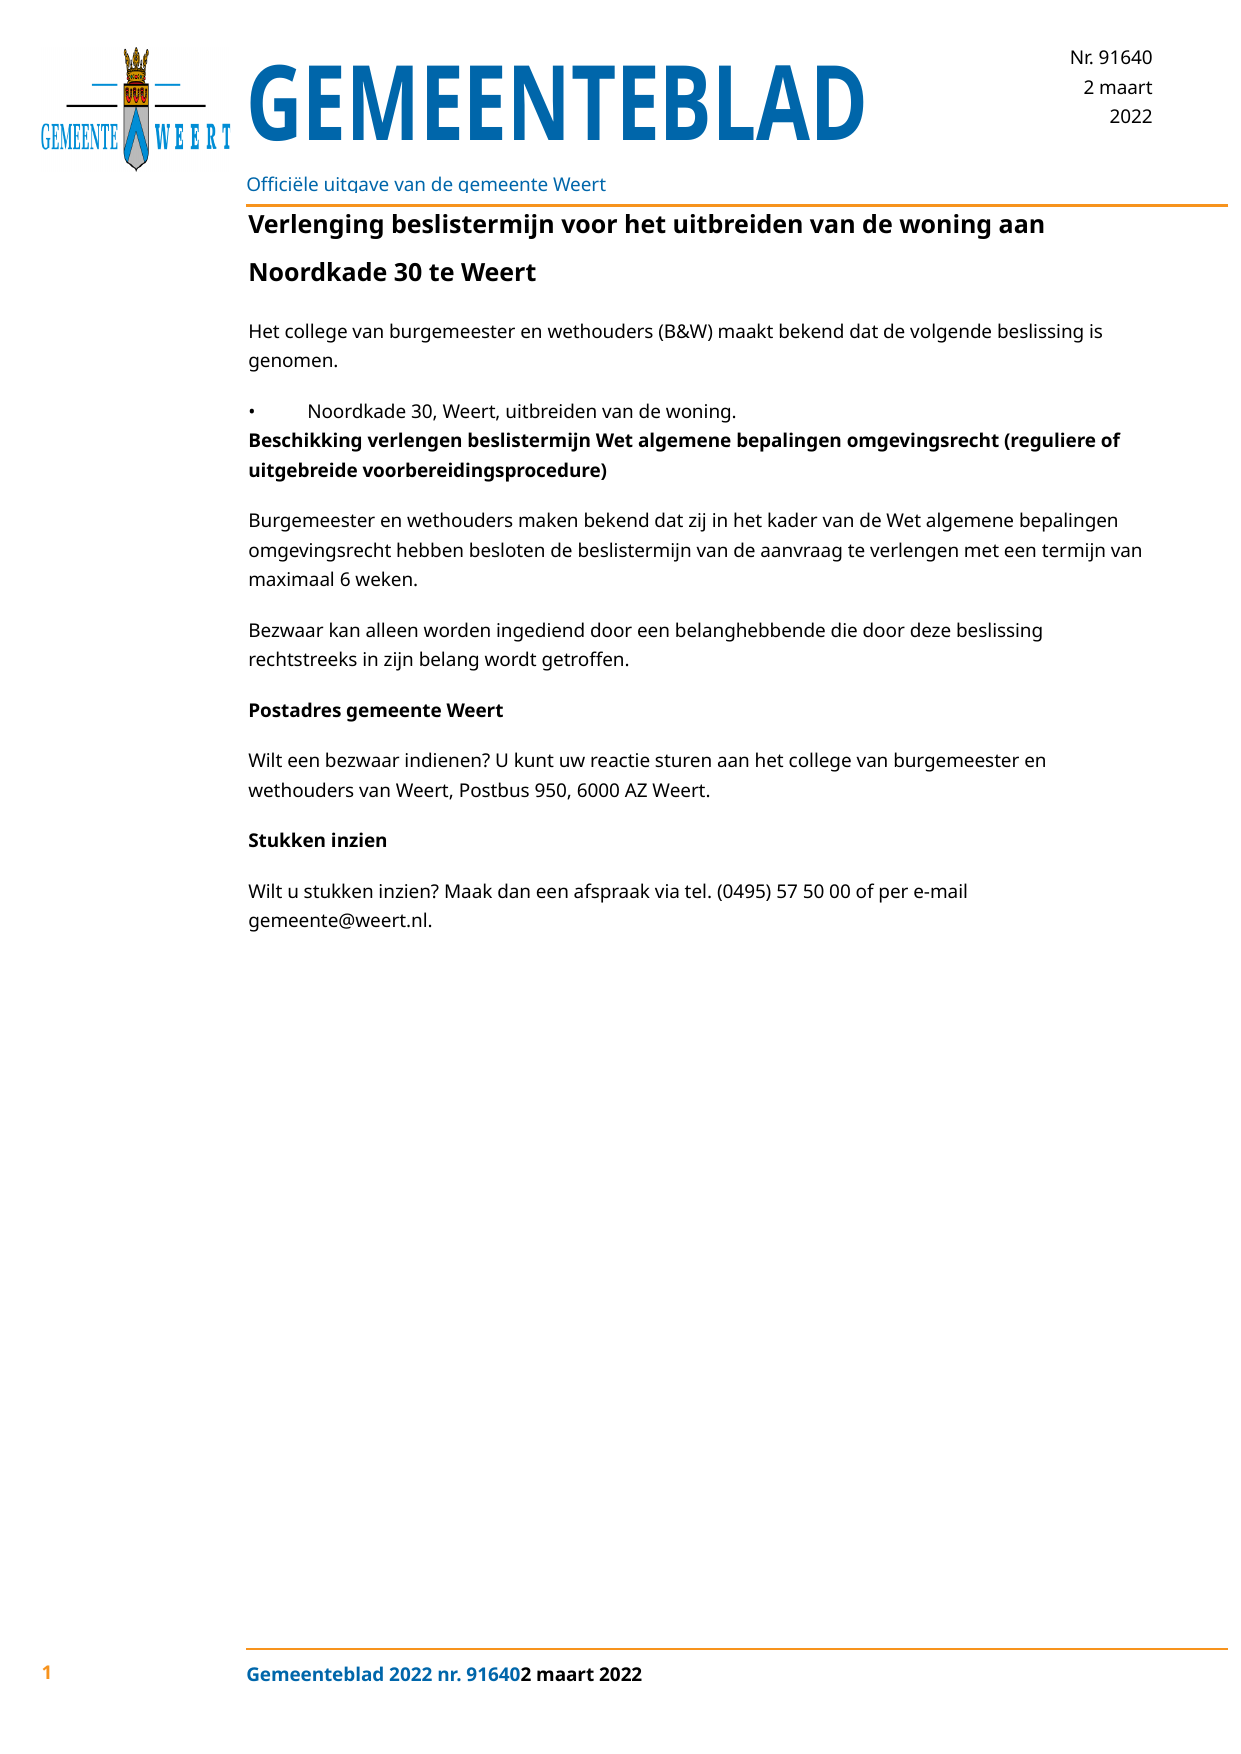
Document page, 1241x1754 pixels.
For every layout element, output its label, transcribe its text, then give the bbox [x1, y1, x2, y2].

text Wilt een bezwaar indienen? U kunt uw reactie sturen aan het college van burgemeester en wethouders van Weert, Postbus 950, 6000 AZ Weert. [248, 747, 1152, 803]
text Verlenging beslistermijn voor het uitbreiden van de woning aan Noordkade 30 te Weert [248, 207, 1152, 288]
text Bezwaar kan alleen worden ingediend door een belanghebbende die door deze beslissing rechtstreeks in zijn belang wordt getroffen. [248, 617, 1152, 672]
text Stukken inzien [248, 827, 1152, 853]
text Burgemeester en wethouders maken bekend dat zij in het kader van de Wet algemene bepalingen omgevingsrecht hebben besloten de beslistermijn van de aanvraag te verlengen met een termijn van maximaal 6 weken. [248, 507, 1152, 592]
picture [41, 47, 231, 172]
text Het college van burgemeester en wethouders (B&W) maakt bekend dat de volgende beslissing is genomen. [248, 318, 1152, 373]
text Postadres gemeente Weert [248, 697, 1152, 723]
text Beschikking verlengen beslistermijn Wet algemene bepalingen omgevingsrecht (reguliere of uitgebreide voorbereidingsprocedure) [248, 427, 1152, 483]
text Wilt u stukken inzien? Maak dan een afspraak via tel. (0495) 57 50 00 of per e-mail gemeente@weert.nl. [248, 878, 1152, 933]
list Noordkade 30, Weert, uitbreiden van de woning. [248, 398, 1152, 424]
